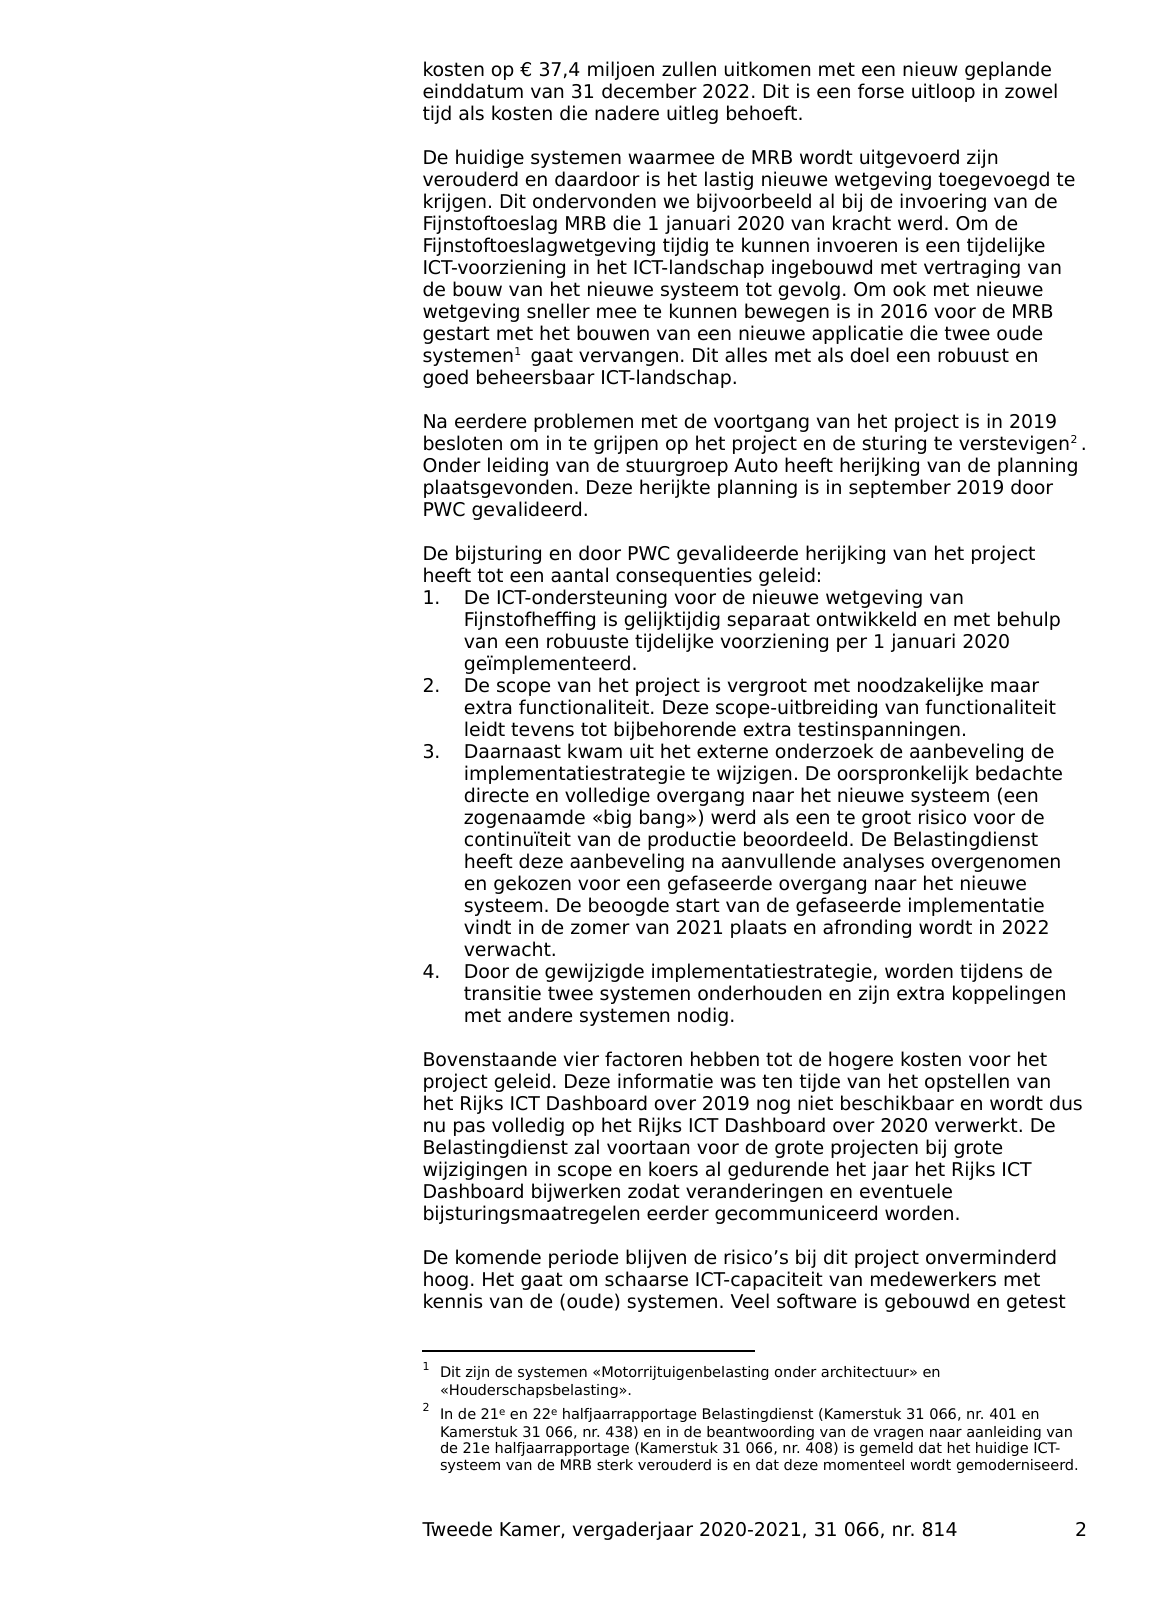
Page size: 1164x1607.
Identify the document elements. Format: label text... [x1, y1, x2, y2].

text Na eerdere problemen met de voortgang van het project is in 2019 besloten om in te grijpen op het project en de sturing te verstevigen. Onder leiding van de stuurgroep Auto heeft herijking van de planning plaatsgevonden. Deze herijkte planning is in september 2019 door PWC gevalideerd. [422, 411, 1087, 521]
text De huidige systemen waarmee de MRB wordt uitgevoerd zijn verouderd en daardoor is het lastig nieuwe wetgeving toegevoegd te krijgen. Dit ondervonden we bijvoorbeeld al bij de invoering van de Fijnstoftoeslag MRB die 1 januari 2020 van kracht werd. Om de Fijnstoftoeslagwetgeving tijdig te kunnen invoeren is een tijdelijke ICT-voorziening in het ICT-landschap ingebouwd met vertraging van de bouw van het nieuwe systeem tot gevolg. Om ook met nieuwe wetgeving sneller mee te kunnen bewegen is in 2016 voor de MRB gestart met het bouwen van een nieuwe applicatie die twee oude systemen gaat vervangen. Dit alles met als doel een robuust en goed beheersbaar ICT-landschap. [422, 147, 1087, 389]
text De bijsturing en door PWC gevalideerde herijking van het project heeft tot een aantal consequenties geleid: [422, 543, 1087, 587]
text Dit zijn de systemen «Motorrijtuigenbelasting onder architectuur» en «Houderschapsbelasting». [422, 1360, 1087, 1399]
text Bovenstaande vier factoren hebben tot de hogere kosten voor het project geleid. Deze informatie was ten tijde van het opstellen van het Rijks ICT Dashboard over 2019 nog niet beschikbaar en wordt dus nu pas volledig op het Rijks ICT Dashboard over 2020 verwerkt. De Belastingdienst zal voortaan voor de grote projecten bij grote wijzigingen in scope en koers al gedurende het jaar het Rijks ICT Dashboard bijwerken zodat veranderingen en eventuele bijsturingsmaatregelen eerder gecommuniceerd worden. [422, 1049, 1087, 1225]
text 1. De ICT-ondersteuning voor de nieuwe wetgeving van Fijnstofheffing is gelijktijdig separaat ontwikkeld en met behulp van een robuuste tijdelijke voorziening per 1 januari 2020 geïmplementeerd. [422, 587, 1087, 675]
text 3. Daarnaast kwam uit het externe onderzoek de aanbeveling de implementatiestrategie te wijzigen. De oorspronkelijk bedachte directe en volledige overgang naar het nieuwe systeem (een zogenaamde «big bang») werd als een te groot risico voor de continuïteit van de productie beoordeeld. De Belastingdienst heeft deze aanbeveling na aanvullende analyses overgenomen en gekozen voor een gefaseerde overgang naar het nieuwe systeem. De beoogde start van de gefaseerde implementatie vindt in de zomer van 2021 plaats en afronding wordt in 2022 verwacht. [422, 741, 1087, 961]
text 4. Door de gewijzigde implementatiestrategie, worden tijdens de transitie twee systemen onderhouden en zijn extra koppelingen met andere systemen nodig. [422, 961, 1087, 1027]
text kosten op € 37,4 miljoen zullen uitkomen met een nieuw geplande einddatum van 31 december 2022. Dit is een forse uitloop in zowel tijd als kosten die nadere uitleg behoeft. [422, 59, 1087, 125]
text 2. De scope van het project is vergroot met noodzakelijke maar extra functionaliteit. Deze scope-uitbreiding van functionaliteit leidt tevens tot bijbehorende extra testinspanningen. [422, 675, 1087, 741]
text De komende periode blijven de risico’s bij dit project onverminderd hoog. Het gaat om schaarse ICT-capaciteit van medewerkers met kennis van de (oude) systemen. Veel software is gebouwd en getest [422, 1247, 1087, 1313]
text In de 21e en 22e halfjaarrapportage Belastingdienst (Kamerstuk 31 066, nr. 401 en Kamerstuk 31 066, nr. 438) en in de beantwoording van de vragen naar aanleiding van de 21e halfjaarrapportage (Kamerstuk 31 066, nr. 408) is gemeld dat het huidige ICT-systeem van de MRB sterk verouderd is en dat deze momenteel wordt gemoderniseerd. [422, 1402, 1087, 1474]
